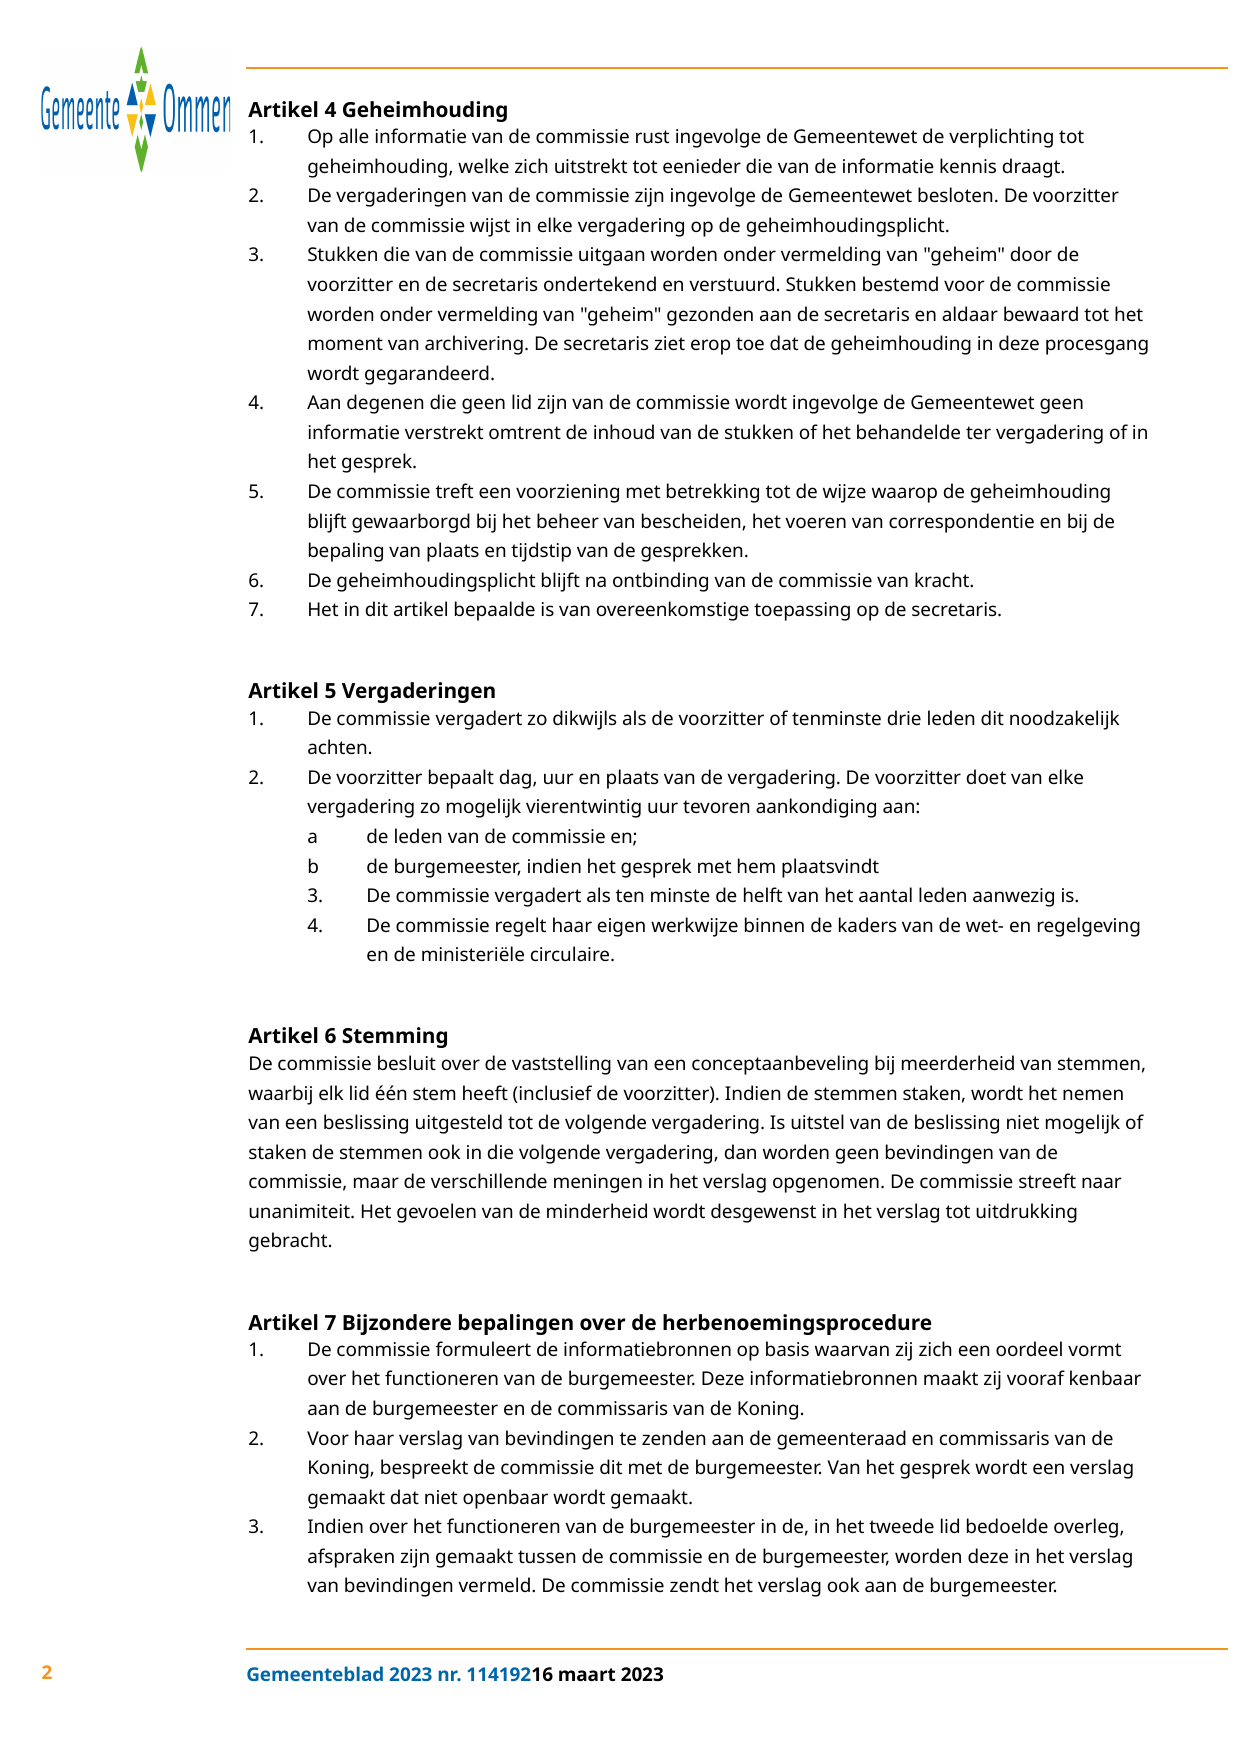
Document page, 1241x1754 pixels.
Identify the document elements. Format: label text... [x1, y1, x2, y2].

list De vergaderingen van de commissie zijn ingevolge de Gemeentewet besloten. De voorzitter van de commissie wijst in elke vergadering op de geheimhoudingsplicht. [248, 182, 1152, 238]
list Indien over het functioneren van de burgemeester in de, in het tweede lid bedoelde overleg, afspraken zijn gemaakt tussen de commissie en de burgemeester, worden deze in het verslag van bevindingen vermeld. De commissie zendt het verslag ook aan de burgemeester. [248, 1513, 1152, 1598]
text Artikel 4 Geheimhouding [248, 95, 1152, 123]
text Artikel 6 Stemming [248, 1022, 1152, 1050]
list De commissie regelt haar eigen werkwijze binnen de kaders van de wet- en regelgeving en de ministeriële circulaire. [307, 912, 1152, 967]
list De commissie vergadert als ten minste de helft van het aantal leden aanwezig is. [307, 882, 1152, 908]
list Voor haar verslag van bevindingen te zenden aan de gemeenteraad en commissaris van de Koning, bespreekt de commissie dit met de burgemeester. Van het gesprek wordt een verslag gemaakt dat niet openbaar wordt gemaakt. [248, 1425, 1152, 1510]
list De commissie formuleert de informatiebronnen op basis waarvan zij zich een oordeel vormt over het functioneren van de burgemeester. Deze informatiebronnen maakt zij vooraf kenbaar aan de burgemeester en de commissaris van de Koning. [248, 1336, 1152, 1421]
list De voorzitter bepaalt dag, uur en plaats van de vergadering. De voorzitter doet van elke vergadering zo mogelijk vierentwintig uur tevoren aankondiging aan: [248, 764, 1152, 819]
text Artikel 7 Bijzondere bepalingen over de herbenoemingsprocedure [248, 1308, 1152, 1336]
list Het in dit artikel bepaalde is van overeenkomstige toepassing op de secretaris. [248, 597, 1152, 622]
list De geheimhoudingsplicht blijft na ontbinding van de commissie van kracht. [248, 567, 1152, 593]
list de leden van de commissie en; [307, 823, 1152, 849]
list Aan degenen die geen lid zijn van de commissie wordt ingevolge de Gemeentewet geen informatie verstrekt omtrent de inhoud van de stukken of het behandelde ter vergadering of in het gesprek. [248, 389, 1152, 474]
list De commissie vergadert zo dikwijls als de voorzitter of tenminste drie leden dit noodzakelijk achten. [248, 705, 1152, 760]
picture [41, 47, 231, 172]
text De commissie besluit over de vaststelling van een conceptaanbeveling bij meerderheid van stemmen, waarbij elk lid één stem heeft (inclusief de voorzitter). Indien de stemmen staken, wordt het nemen van een beslissing uitgesteld tot de volgende vergadering. Is uitstel van de beslissing niet mogelijk of staken de stemmen ook in die volgende vergadering, dan worden geen bevindingen van de commissie, maar de verschillende meningen in het verslag opgenomen. De commissie streeft naar unanimiteit. Het gevoelen van de minderheid wordt desgewenst in het verslag tot uitdrukking gebracht. [248, 1050, 1152, 1253]
text Artikel 5 Vergaderingen [248, 677, 1152, 705]
list De commissie treft een voorziening met betrekking tot de wijze waarop de geheimhouding blijft gewaarborgd bij het beheer van bescheiden, het voeren van correspondentie en bij de bepaling van plaats en tijdstip van de gesprekken. [248, 478, 1152, 563]
list de burgemeester, indien het gesprek met hem plaatsvindt [307, 853, 1152, 879]
list Stukken die van de commissie uitgaan worden onder vermelding van "geheim" door de voorzitter en de secretaris ondertekend en verstuurd. Stukken bestemd voor de commissie worden onder vermelding van "geheim" gezonden aan de secretaris en aldaar bewaard tot het moment van archivering. De secretaris ziet erop toe dat de geheimhouding in deze procesgang wordt gegarandeerd. [248, 242, 1152, 386]
list Op alle informatie van de commissie rust ingevolge de Gemeentewet de verplichting tot geheimhouding, welke zich uitstrekt tot eenieder die van de informatie kennis draagt. [248, 123, 1152, 178]
